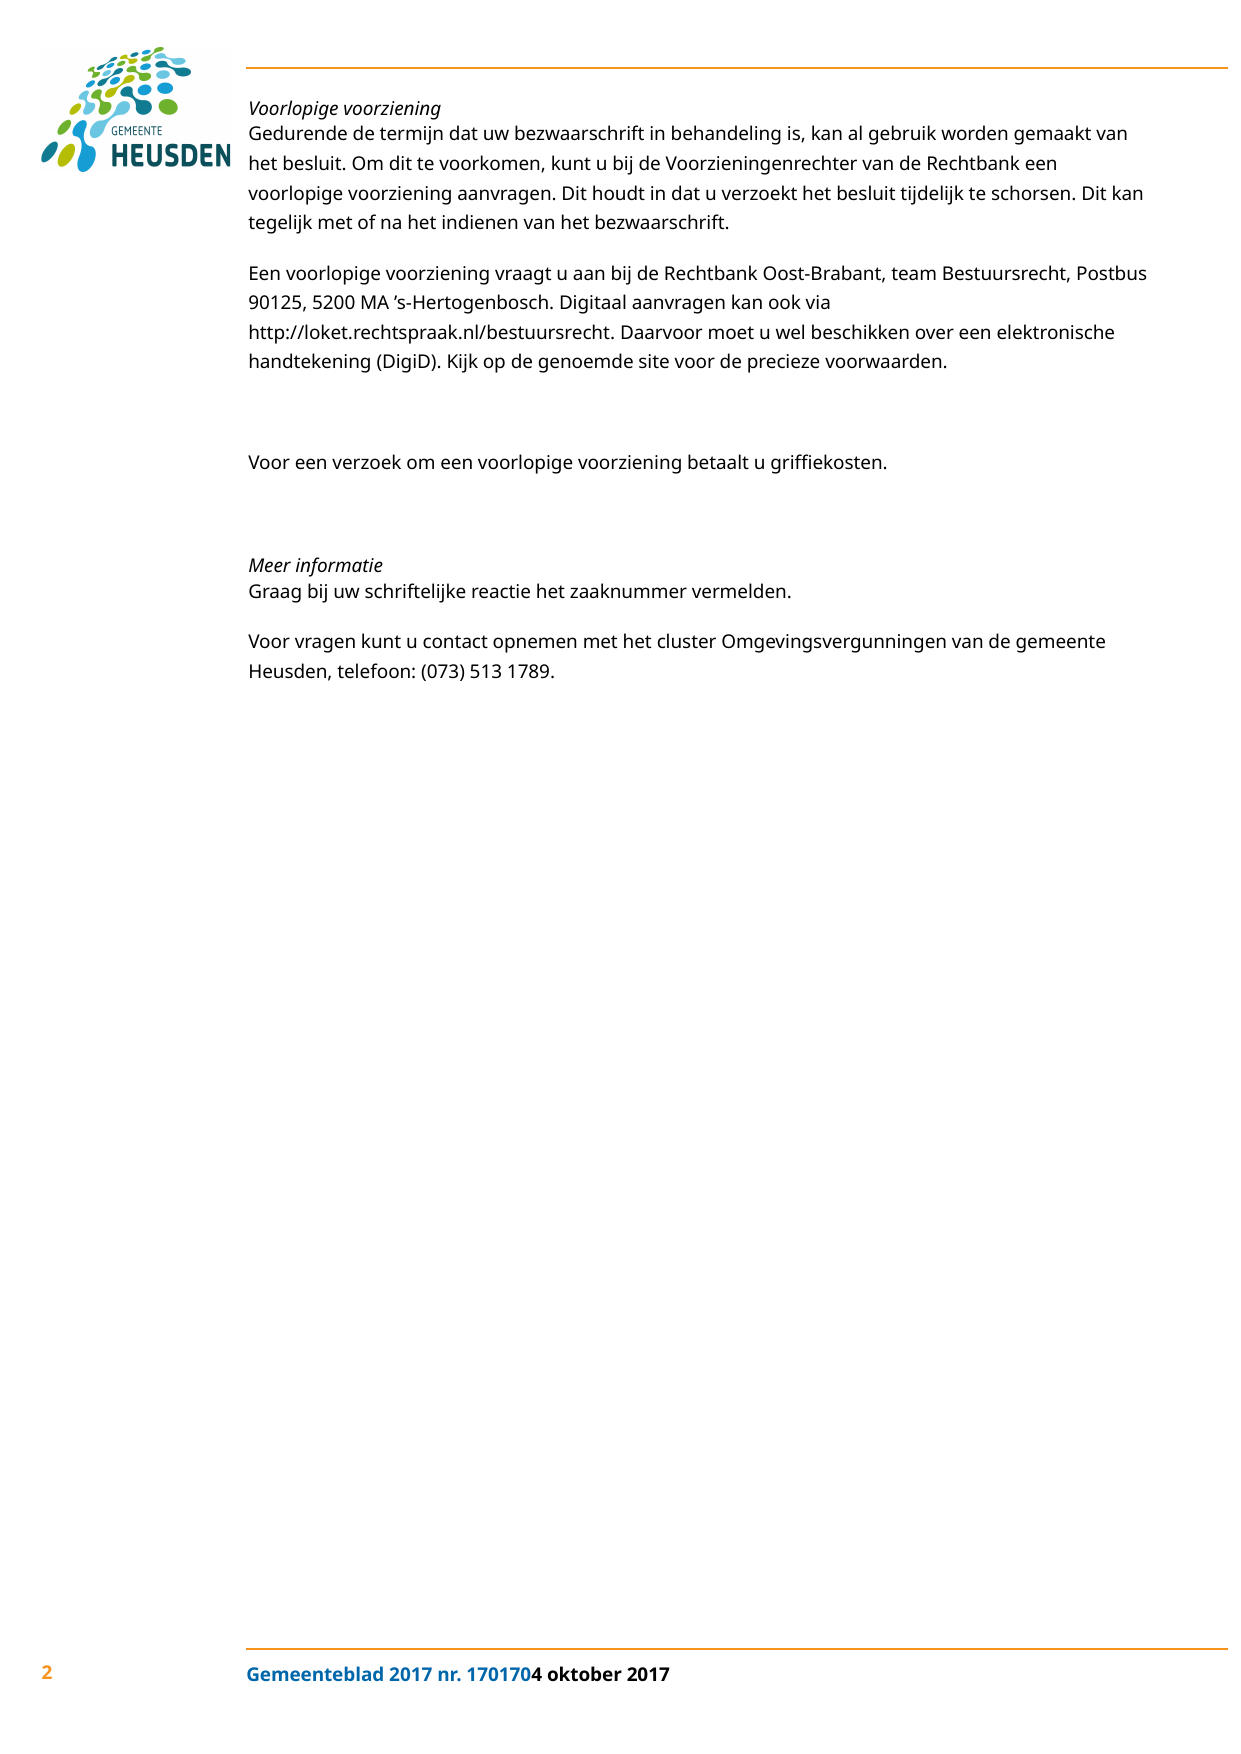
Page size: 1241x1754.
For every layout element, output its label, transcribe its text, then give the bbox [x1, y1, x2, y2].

picture [41, 47, 231, 172]
text Voorlopige voorziening [248, 95, 1152, 121]
text Meer informatie [248, 552, 1152, 578]
text Graag bij uw schriftelijke reactie het zaaknummer vermelden. [248, 578, 1152, 604]
text Gedurende de termijn dat uw bezwaarschrift in behandeling is, kan al gebruik worden gemaakt van het besluit. Om dit te voorkomen, kunt u bij de Voorzieningenrechter van de Rechtbank een voorlopige voorziening aanvragen. Dit houdt in dat u verzoekt het besluit tijdelijk te schorsen. Dit kan tegelijk met of na het indienen van het bezwaarschrift. [248, 121, 1152, 235]
text Voor een verzoek om een voorlopige voorziening betaalt u griffiekosten. [248, 449, 1152, 475]
text Een voorlopige voorziening vraagt u aan bij de Rechtbank Oost-Brabant, team Bestuursrecht, Postbus 90125, 5200 MA ’s-Hertogenbosch. Digitaal aanvragen kan ook via http://loket.rechtspraak.nl/bestuursrecht. Daarvoor moet u wel beschikken over een elektronische handtekening (DigiD). Kijk op de genoemde site voor de precieze voorwaarden. [248, 260, 1152, 374]
text Voor vragen kunt u contact opnemen met het cluster Omgevingsvergunningen van de gemeente Heusden, telefoon: (073) 513 1789. [248, 629, 1152, 684]
